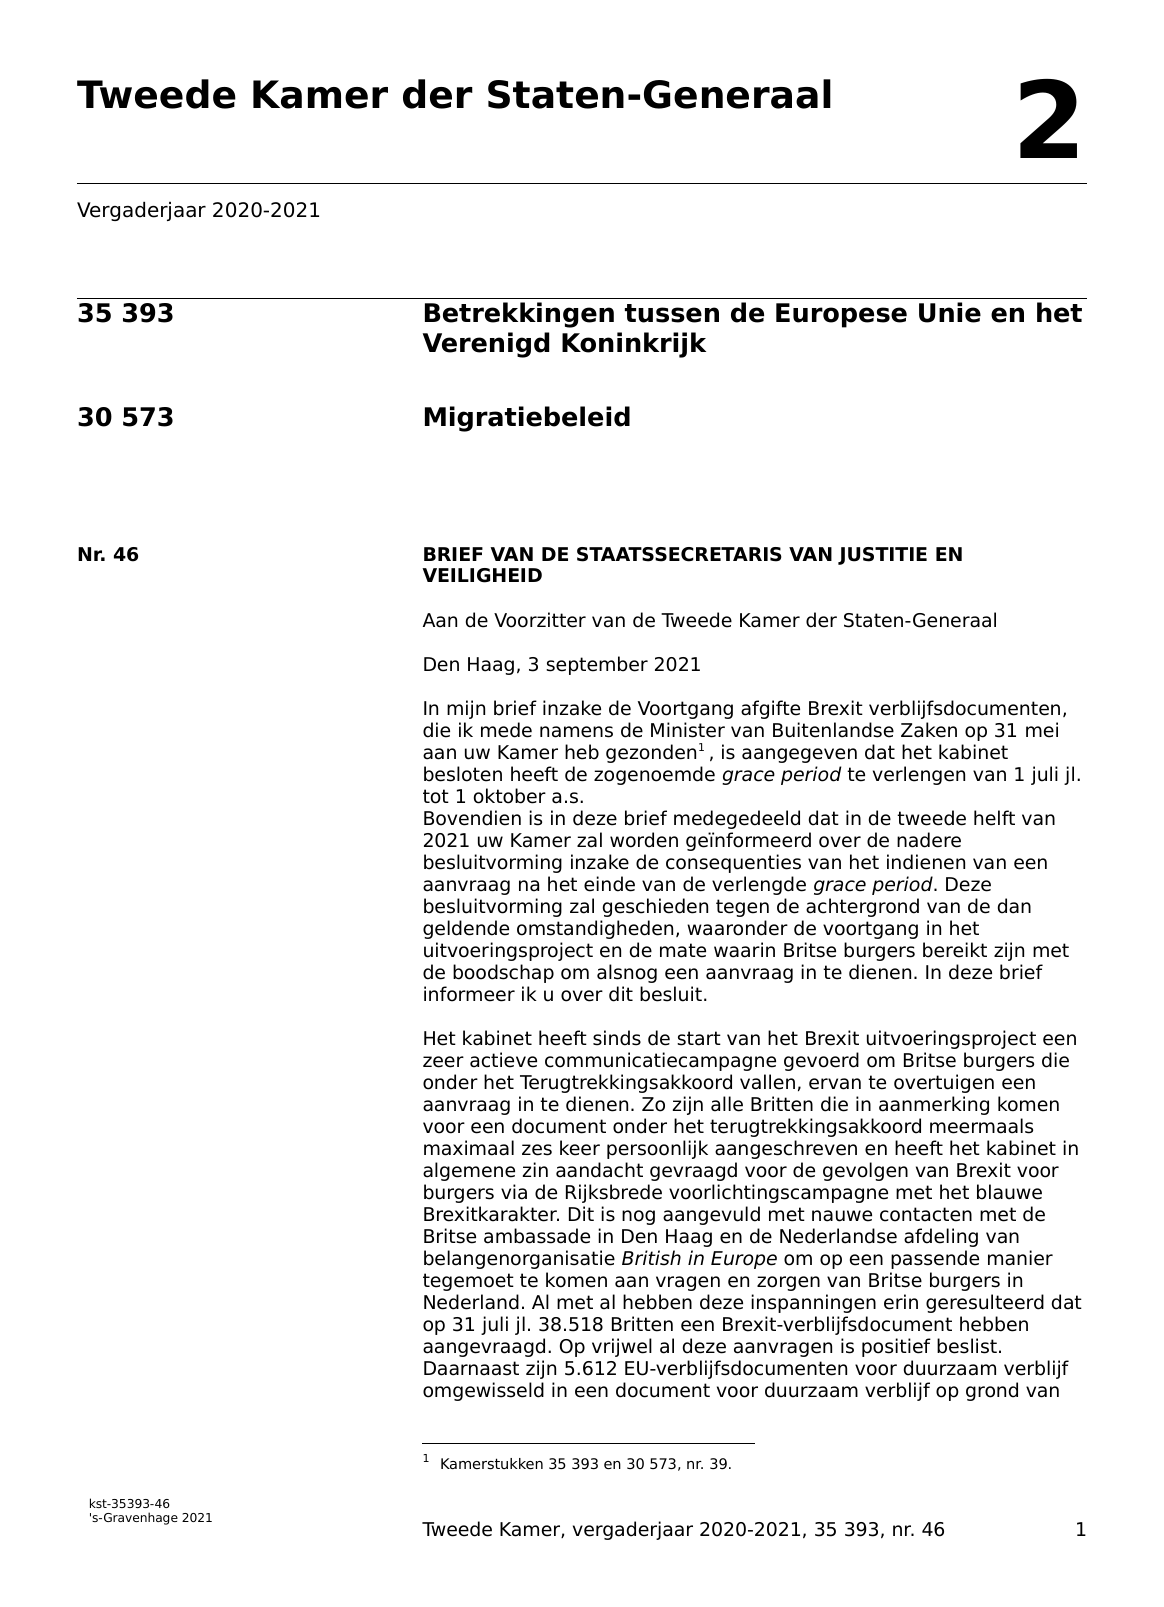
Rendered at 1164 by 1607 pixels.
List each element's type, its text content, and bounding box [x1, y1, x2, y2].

table_header 2 [886, 59, 1087, 183]
subtitle Nr. 46 BRIEF VAN DE STAATSSECRETARIS VAN JUSTITIE EN VEILIGHEID [77, 543, 1087, 587]
text In mijn brief inzake de Voortgang afgifte Brexit verblijfsdocumenten, die ik mede namens de Minister van Buitenlandse Zaken op 31 mei aan uw Kamer heb gezonden, is aangegeven dat het kabinet besloten heeft de zogenoemde grace period te verlengen van 1 juli jl. tot 1 oktober a.s. [422, 698, 1087, 808]
subtitle 30 573 Migratiebeleid [77, 403, 1087, 432]
table_cell Vergaderjaar 2020-2021 [77, 184, 1087, 298]
text 's-Gravenhage 2021 [88, 1511, 323, 1525]
text kst-35393-46 [88, 1497, 323, 1511]
table_header Tweede Kamer der Staten-Generaal [77, 59, 886, 183]
text Kamerstukken 35 393 en 30 573, nr. 39. [422, 1452, 1087, 1474]
text Het kabinet heeft sinds de start van het Brexit uitvoeringsproject een zeer actieve communicatiecampagne gevoerd om Britse burgers die onder het Terugtrekkingsakkoord vallen, ervan te overtuigen een aanvraag in te dienen. Zo zijn alle Britten die in aanmerking komen voor een document onder het terugtrekkingsakkoord meermaals maximaal zes keer persoonlijk aangeschreven en heeft het kabinet in algemene zin aandacht gevraagd voor de gevolgen van Brexit voor burgers via de Rijksbrede voorlichtingscampagne met het blauwe Brexitkarakter. Dit is nog aangevuld met nauwe contacten met de Britse ambassade in Den Haag en de Nederlandse afdeling van belangenorganisatie British in Europe om op een passende manier tegemoet te komen aan vragen en zorgen van Britse burgers in Nederland. Al met al hebben deze inspanningen erin geresulteerd dat op 31 juli jl. 38.518 Britten een Brexit-verblijfsdocument hebben aangevraagd. Op vrijwel al deze aanvragen is positief beslist. Daarnaast zijn 5.612 EU-verblijfsdocumenten voor duurzaam verblijf omgewisseld in een document voor duurzaam verblijf op grond van [422, 1028, 1087, 1401]
text Den Haag, 3 september 2021 [422, 654, 1087, 676]
subtitle 35 393 Betrekkingen tussen de Europese Unie en het Verenigd Koninkrijk [77, 299, 1087, 358]
text Bovendien is in deze brief medegedeeld dat in de tweede helft van 2021 uw Kamer zal worden geïnformeerd over de nadere besluitvorming inzake de consequenties van het indienen van een aanvraag na het einde van de verlengde grace period. Deze besluitvorming zal geschieden tegen de achtergrond van de dan geldende omstandigheden, waaronder de voortgang in het uitvoeringsproject en de mate waarin Britse burgers bereikt zijn met de boodschap om alsnog een aanvraag in te dienen. In deze brief informeer ik u over dit besluit. [422, 808, 1087, 1006]
text Aan de Voorzitter van de Tweede Kamer der Staten-Generaal [422, 609, 1087, 632]
